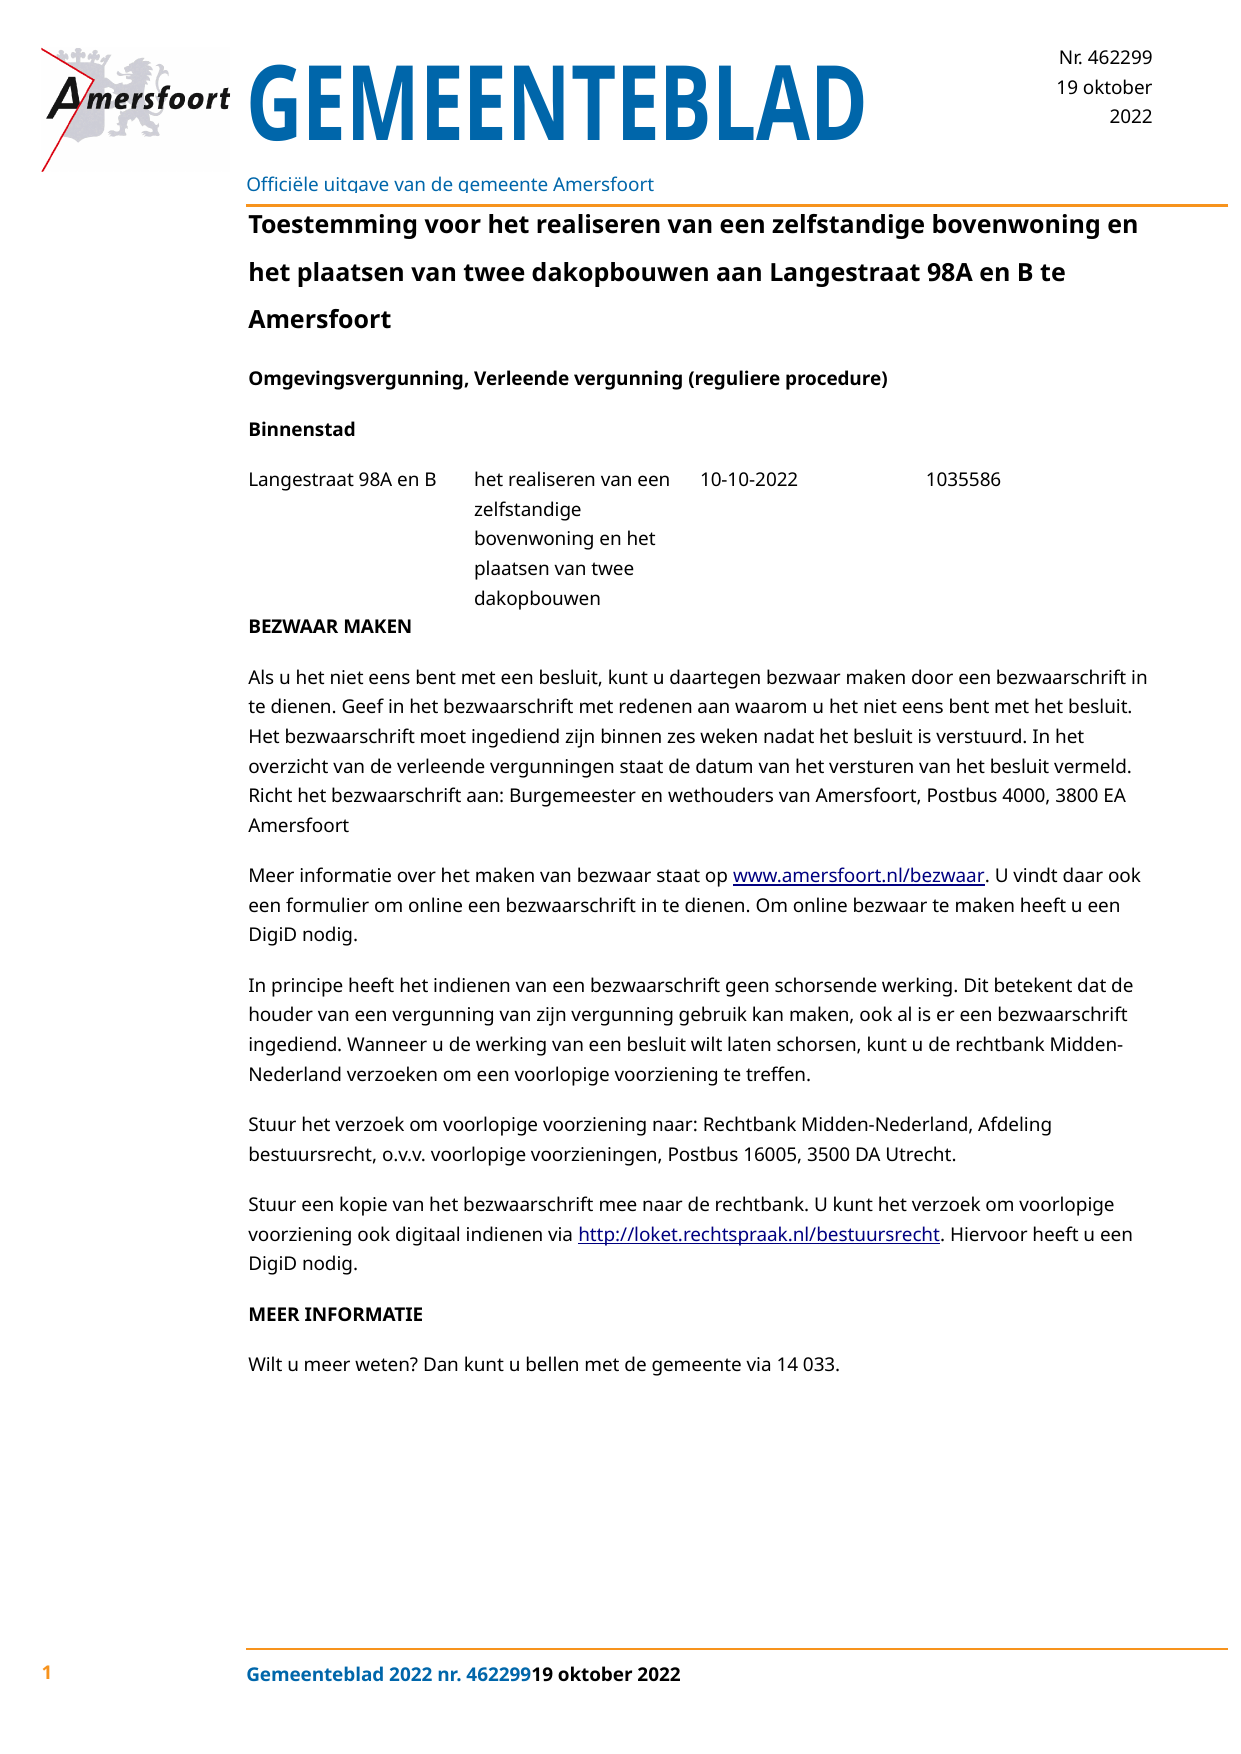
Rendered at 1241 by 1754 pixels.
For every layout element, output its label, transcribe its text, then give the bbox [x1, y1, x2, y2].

text Meer informatie over het maken van bezwaar staat op www.amersfoort.nl/bezwaar. U vindt daar ook een formulier om online een bezwaarschrift in te dienen. Om online bezwaar te maken heeft u een DigiD nodig. [248, 862, 1152, 947]
text Als u het niet eens bent met een besluit, kunt u daartegen bezwaar maken door een bezwaarschrift in te dienen. Geef in het bezwaarschrift met redenen aan waarom u het niet eens bent met het besluit. Het bezwaarschrift moet ingediend zijn binnen zes weken nadat het besluit is verstuurd. In het overzicht van de verleende vergunningen staat de datum van het versturen van het besluit vermeld. Richt het bezwaarschrift aan: Burgemeester en wethouders van Amersfoort, Postbus 4000, 3800 EA Amersfoort [248, 664, 1152, 838]
picture [41, 47, 231, 172]
text Wilt u meer weten? Dan kunt u bellen met de gemeente via 14 033. [248, 1351, 1152, 1377]
text MEER INFORMATIE [248, 1301, 1152, 1327]
table_header 1035586 [926, 466, 1152, 611]
table_header 10-10-2022 [700, 466, 926, 611]
text Omgevingsvergunning, Verleende vergunning (reguliere procedure) [248, 366, 1152, 391]
text In principe heeft het indienen van een bezwaarschrift geen schorsende werking. Dit betekent dat de houder van een vergunning van zijn vergunning gebruik kan maken, ook al is er een bezwaarschrift ingediend. Wanneer u de werking van een besluit wilt laten schorsen, kunt u de rechtbank Midden-Nederland verzoeken om een voorlopige voorziening te treffen. [248, 972, 1152, 1087]
table_header Langestraat 98A en B [248, 466, 474, 611]
table_header het realiseren van een zelfstandige bovenwoning en het plaatsen van twee dakopbouwen [474, 466, 700, 611]
text Stuur het verzoek om voorlopige voorziening naar: Rechtbank Midden-Nederland, Afdeling bestuursrecht, o.v.v. voorlopige voorzieningen, Postbus 16005, 3500 DA Utrecht. [248, 1111, 1152, 1167]
text Stuur een kopie van het bezwaarschrift mee naar de rechtbank. U kunt het verzoek om voorlopige voorziening ook digitaal indienen via http://loket.rechtspraak.nl/bestuursrecht. Hiervoor heeft u een DigiD nodig. [248, 1191, 1152, 1276]
text Binnenstad [248, 416, 1152, 442]
text BEZWAAR MAKEN [248, 614, 1152, 639]
text Toestemming voor het realiseren van een zelfstandige bovenwoning en het plaatsen van twee dakopbouwen aan Langestraat 98A en B te Amersfoort [248, 207, 1152, 336]
